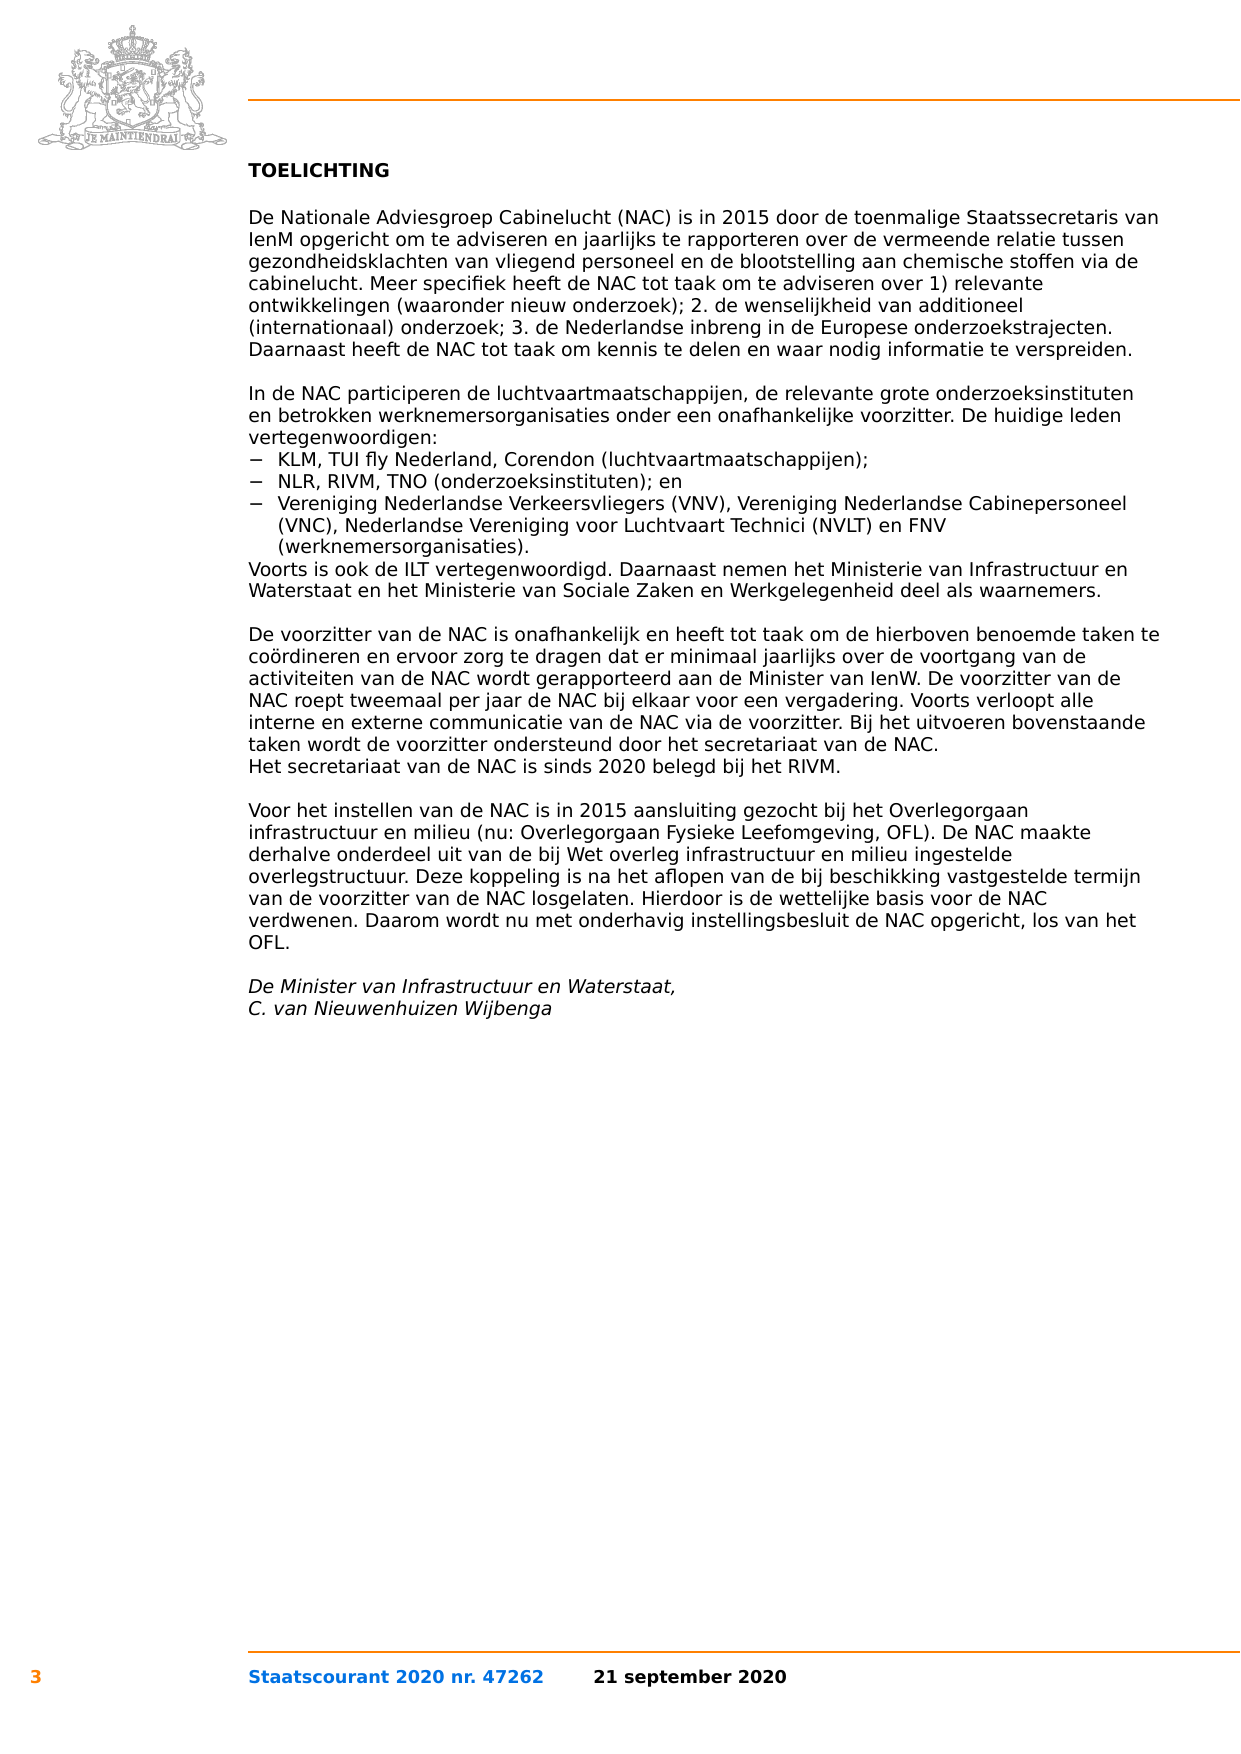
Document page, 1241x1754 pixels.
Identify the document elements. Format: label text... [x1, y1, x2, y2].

text − Vereniging Nederlandse Verkeersvliegers (VNV), Vereniging Nederlandse Cabinepersoneel (VNC), Nederlandse Vereniging voor Luchtvaart Technici (NVLT) en FNV (werknemersorganisaties). [248, 492, 1163, 558]
text Voor het instellen van de NAC is in 2015 aansluiting gezocht bij het Overlegorgaan infrastructuur en milieu (nu: Overlegorgaan Fysieke Leefomgeving, OFL). De NAC maakte derhalve onderdeel uit van de bij Wet overleg infrastructuur en milieu ingestelde overlegstructuur. Deze koppeling is na het aflopen van de bij beschikking vastgestelde termijn van de voorzitter van de NAC losgelaten. Hierdoor is de wettelijke basis voor de NAC verdwenen. Daarom wordt nu met onderhavig instellingsbesluit de NAC opgericht, los van het OFL. [248, 800, 1163, 954]
picture [38, 25, 227, 150]
text Het secretariaat van de NAC is sinds 2020 belegd bij het RIVM. [248, 756, 1163, 778]
text − NLR, RIVM, TNO (onderzoeksinstituten); en [248, 471, 1163, 492]
text De voorzitter van de NAC is onafhankelijk en heeft tot taak om de hierboven benoemde taken te coördineren en ervoor zorg te dragen dat er minimaal jaarlijks over de voortgang van de activiteiten van de NAC wordt gerapporteerd aan de Minister van IenW. De voorzitter van de NAC roept tweemaal per jaar de NAC bij elkaar voor een vergadering. Voorts verloopt alle interne en externe communicatie van de NAC via de voorzitter. Bij het uitvoeren bovenstaande taken wordt de voorzitter ondersteund door het secretariaat van de NAC. [248, 624, 1163, 756]
text De Minister van Infrastructuur en Waterstaat, C. van Nieuwenhuizen Wijbenga [248, 976, 1163, 1020]
subtitle TOELICHTING [248, 160, 1163, 182]
text De Nationale Adviesgroep Cabinelucht (NAC) is in 2015 door de toenmalige Staatssecretaris van IenM opgericht om te adviseren en jaarlijks te rapporteren over de vermeende relatie tussen gezondheidsklachten van vliegend personeel en de blootstelling aan chemische stoffen via de cabinelucht. Meer specifiek heeft de NAC tot taak om te adviseren over 1) relevante ontwikkelingen (waaronder nieuw onderzoek); 2. de wenselijkheid van additioneel (internationaal) onderzoek; 3. de Nederlandse inbreng in de Europese onderzoekstrajecten. Daarnaast heeft de NAC tot taak om kennis te delen en waar nodig informatie te verspreiden. [248, 207, 1163, 361]
text Voorts is ook de ILT vertegenwoordigd. Daarnaast nemen het Ministerie van Infrastructuur en Waterstaat en het Ministerie van Sociale Zaken en Werkgelegenheid deel als waarnemers. [248, 558, 1163, 602]
text In de NAC participeren de luchtvaartmaatschappijen, de relevante grote onderzoeksinstituten en betrokken werknemersorganisaties onder een onafhankelijke voorzitter. De huidige leden vertegenwoordigen: [248, 383, 1163, 448]
text − KLM, TUI fly Nederland, Corendon (luchtvaartmaatschappijen); [248, 448, 1163, 471]
